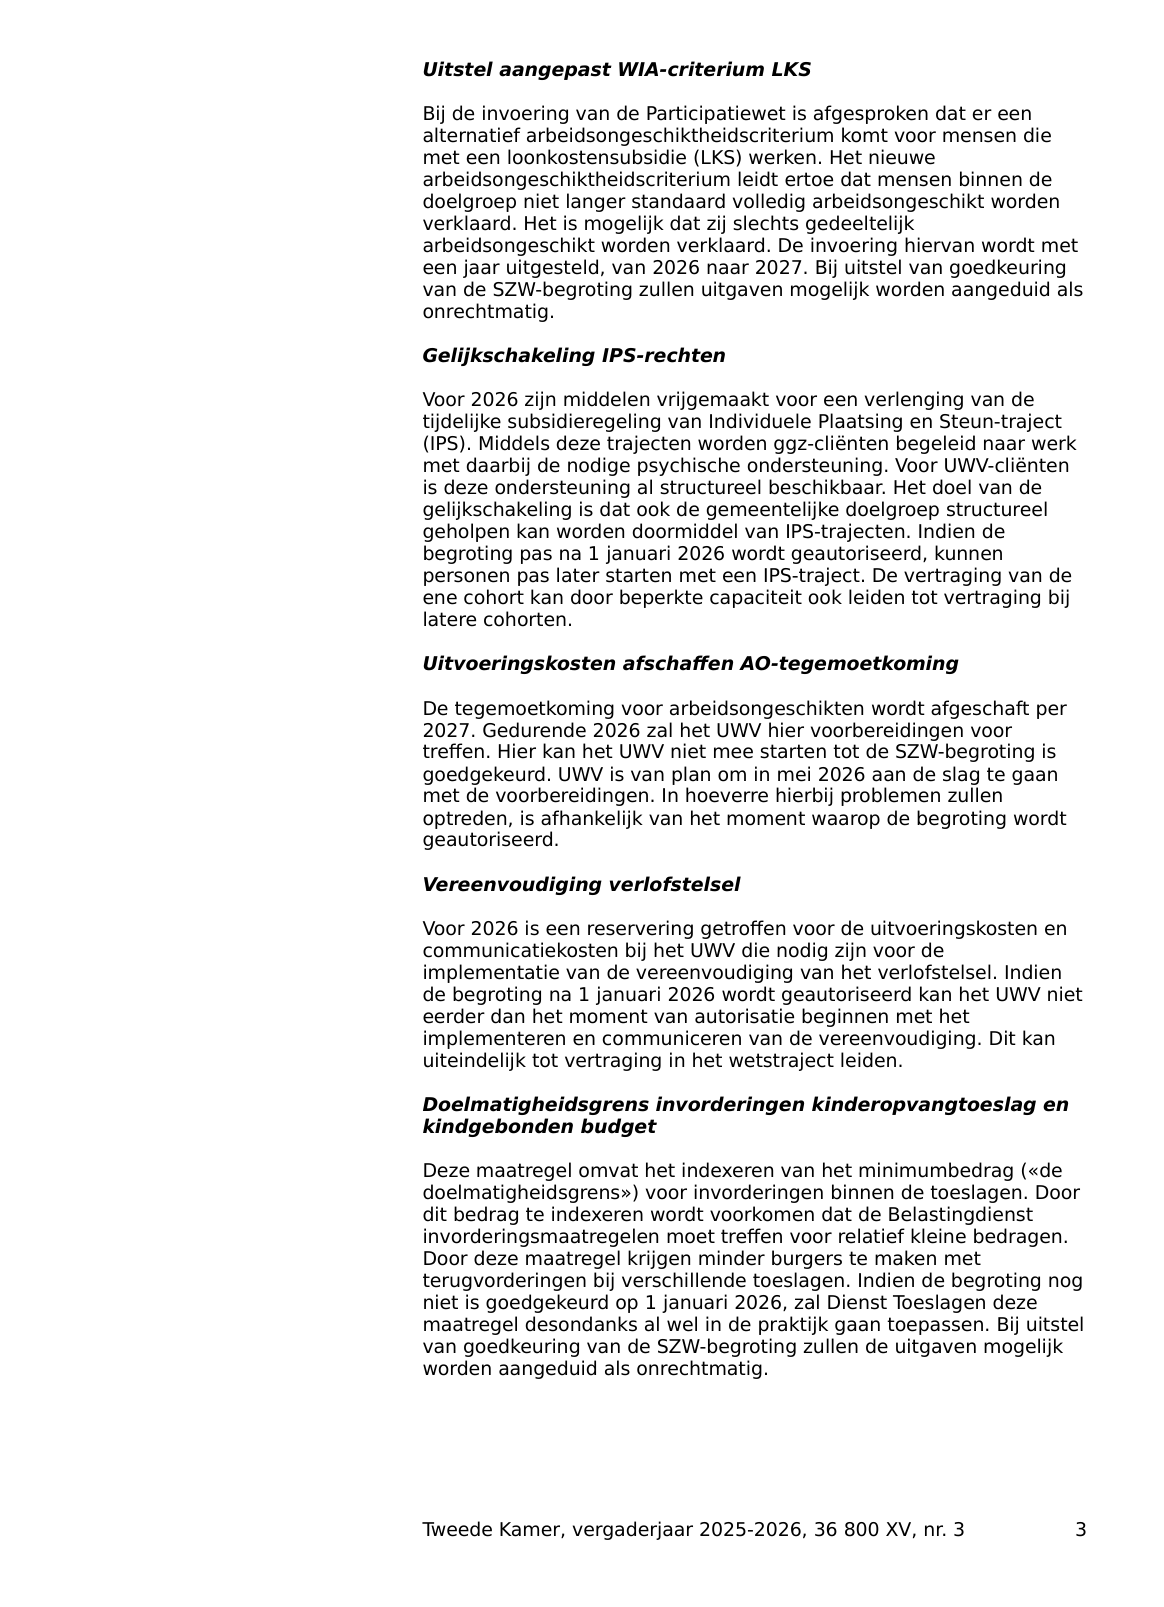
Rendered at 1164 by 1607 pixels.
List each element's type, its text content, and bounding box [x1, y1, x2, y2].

subtitle Doelmatigheidsgrens invorderingen kinderopvangtoeslag en kindgebonden budget [422, 1094, 1087, 1138]
text Bij de invoering van de Participatiewet is afgesproken dat er een alternatief arbeidsongeschiktheidscriterium komt voor mensen die met een loonkostensubsidie (LKS) werken. Het nieuwe arbeidsongeschiktheidscriterium leidt ertoe dat mensen binnen de doelgroep niet langer standaard volledig arbeidsongeschikt worden verklaard. Het is mogelijk dat zij slechts gedeeltelijk arbeidsongeschikt worden verklaard. De invoering hiervan wordt met een jaar uitgesteld, van 2026 naar 2027. Bij uitstel van goedkeuring van de SZW-begroting zullen uitgaven mogelijk worden aangeduid als onrechtmatig. [422, 103, 1087, 323]
subtitle Uitvoeringskosten afschaffen AO-tegemoetkoming [422, 653, 1087, 675]
text Voor 2026 zijn middelen vrijgemaakt voor een verlenging van de tijdelijke subsidieregeling van Individuele Plaatsing en Steun-traject (IPS). Middels deze trajecten worden ggz-cliënten begeleid naar werk met daarbij de nodige psychische ondersteuning. Voor UWV-cliënten is deze ondersteuning al structureel beschikbaar. Het doel van de gelijkschakeling is dat ook de gemeentelijke doelgroep structureel geholpen kan worden doormiddel van IPS-trajecten. Indien de begroting pas na 1 januari 2026 wordt geautoriseerd, kunnen personen pas later starten met een IPS-traject. De vertraging van de ene cohort kan door beperkte capaciteit ook leiden tot vertraging bij latere cohorten. [422, 389, 1087, 631]
subtitle Gelijkschakeling IPS-rechten [422, 345, 1087, 367]
subtitle Vereenvoudiging verlofstelsel [422, 873, 1087, 896]
text Deze maatregel omvat het indexeren van het minimumbedrag («de doelmatigheidsgrens») voor invorderingen binnen de toeslagen. Door dit bedrag te indexeren wordt voorkomen dat de Belastingdienst invorderingsmaatregelen moet treffen voor relatief kleine bedragen. Door deze maatregel krijgen minder burgers te maken met terugvorderingen bij verschillende toeslagen. Indien de begroting nog niet is goedgekeurd op 1 januari 2026, zal Dienst Toeslagen deze maatregel desondanks al wel in de praktijk gaan toepassen. Bij uitstel van goedkeuring van de SZW-begroting zullen de uitgaven mogelijk worden aangeduid als onrechtmatig. [422, 1160, 1087, 1380]
text De tegemoetkoming voor arbeidsongeschikten wordt afgeschaft per 2027. Gedurende 2026 zal het UWV hier voorbereidingen voor treffen. Hier kan het UWV niet mee starten tot de SZW-begroting is goedgekeurd. UWV is van plan om in mei 2026 aan de slag te gaan met de voorbereidingen. In hoeverre hierbij problemen zullen optreden, is afhankelijk van het moment waarop de begroting wordt geautoriseerd. [422, 697, 1087, 851]
text Voor 2026 is een reservering getroffen voor de uitvoeringskosten en communicatiekosten bij het UWV die nodig zijn voor de implementatie van de vereenvoudiging van het verlofstelsel. Indien de begroting na 1 januari 2026 wordt geautoriseerd kan het UWV niet eerder dan het moment van autorisatie beginnen met het implementeren en communiceren van de vereenvoudiging. Dit kan uiteindelijk tot vertraging in het wetstraject leiden. [422, 918, 1087, 1072]
subtitle Uitstel aangepast WIA-criterium LKS [422, 59, 1087, 81]
